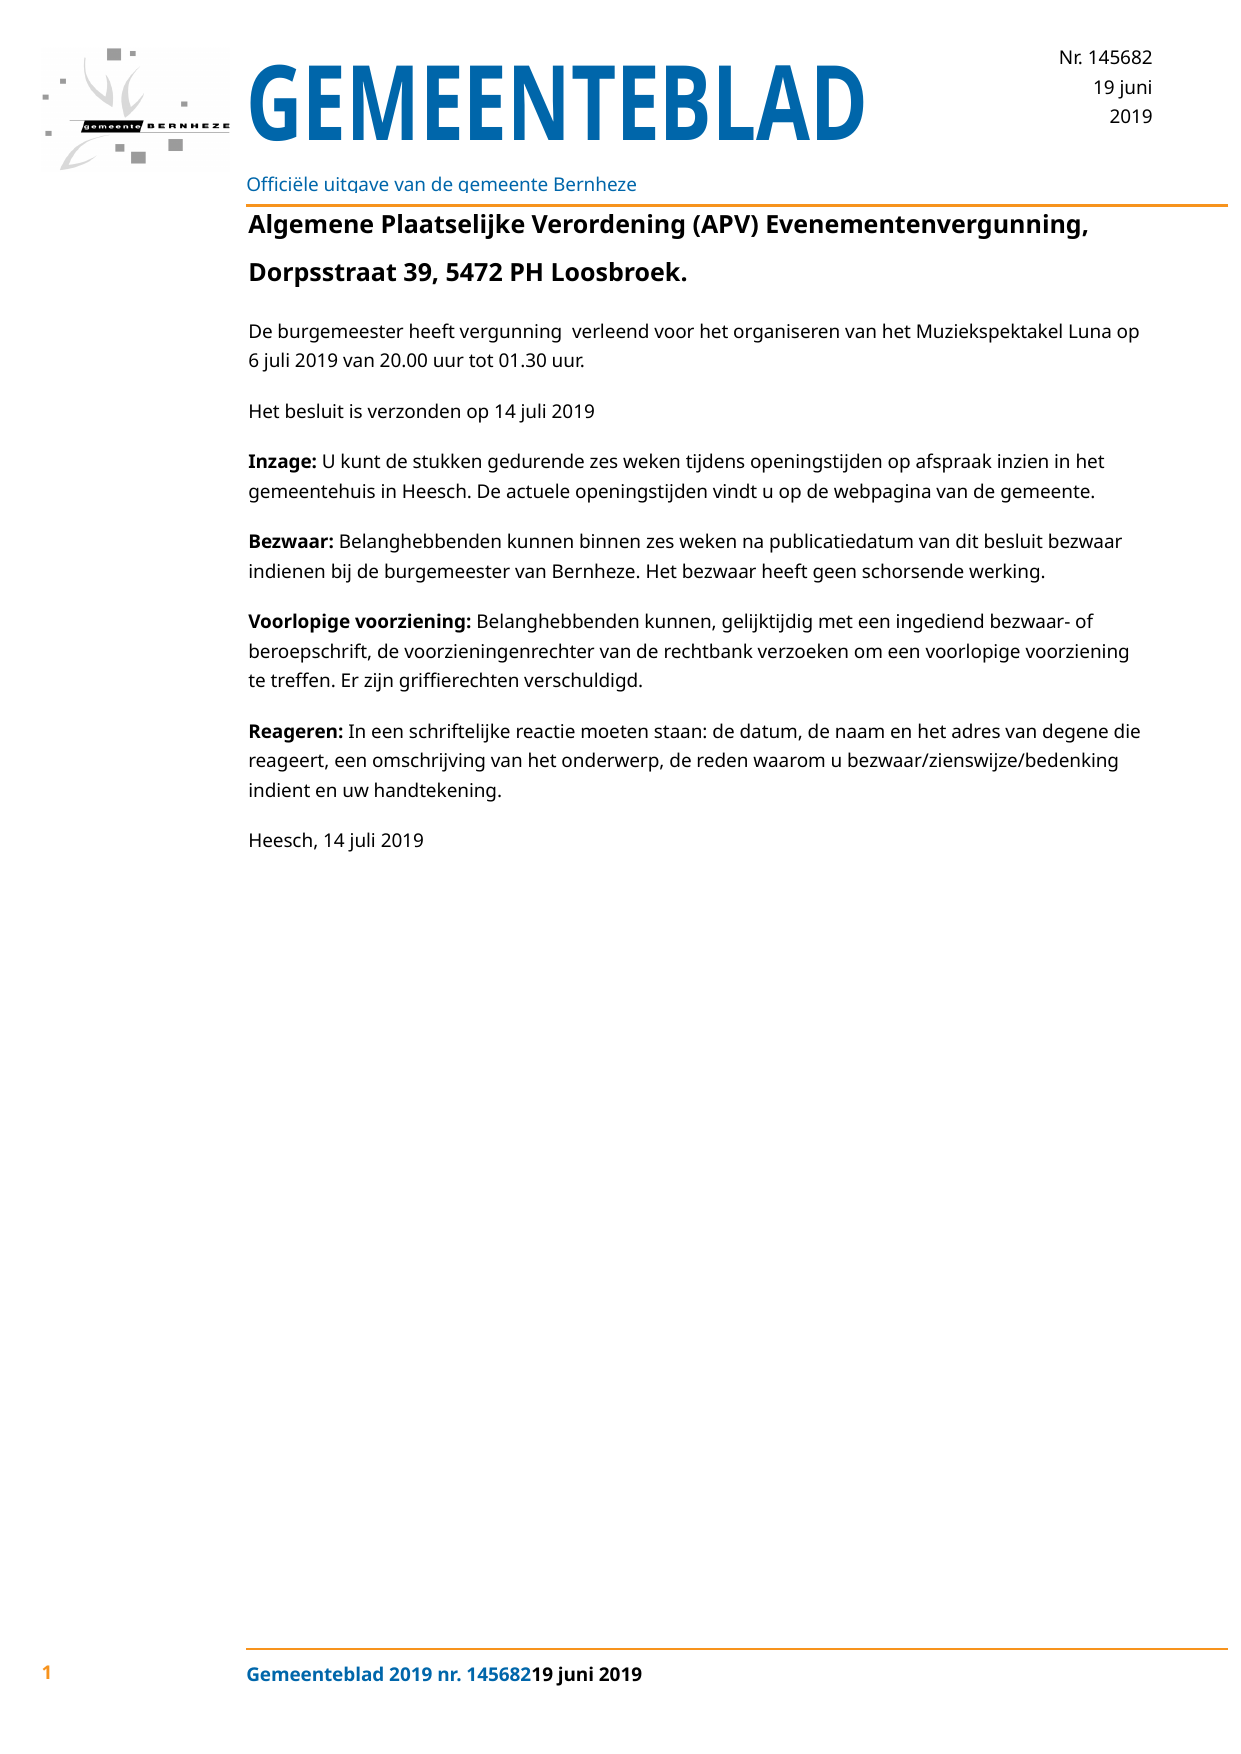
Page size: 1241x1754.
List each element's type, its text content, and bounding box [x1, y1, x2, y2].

text Het besluit is verzonden op 14 juli 2019 [248, 398, 1152, 424]
picture [41, 47, 231, 172]
text Algemene Plaatselijke Verordening (APV) Evenementenvergunning, Dorpsstraat 39, 5472 PH Loosbroek. [248, 207, 1152, 288]
text Inzage: U kunt de stukken gedurende zes weken tijdens openingstijden op afspraak inzien in het gemeentehuis in Heesch. De actuele openingstijden vindt u op de webpagina van de gemeente. [248, 448, 1152, 504]
text Heesch, 14 juli 2019 [248, 827, 1152, 853]
text Bezwaar: Belanghebbenden kunnen binnen zes weken na publicatiedatum van dit besluit bezwaar indienen bij de burgemeester van Bernheze. Het bezwaar heeft geen schorsende werking. [248, 528, 1152, 584]
text Reageren: In een schriftelijke reactie moeten staan: de datum, de naam en het adres van degene die reageert, een omschrijving van het onderwerp, de reden waarom u bezwaar/zienswijze/bedenking indient en uw handtekening. [248, 718, 1152, 803]
text De burgemeester heeft vergunning verleend voor het organiseren van het Muziekspektakel Luna op 6 juli 2019 van 20.00 uur tot 01.30 uur. [248, 318, 1152, 373]
text Voorlopige voorziening: Belanghebbenden kunnen, gelijktijdig met een ingediend bezwaar- of beroepschrift, de voorzieningenrechter van de rechtbank verzoeken om een voorlopige voorziening te treffen. Er zijn griffierechten verschuldigd. [248, 608, 1152, 693]
